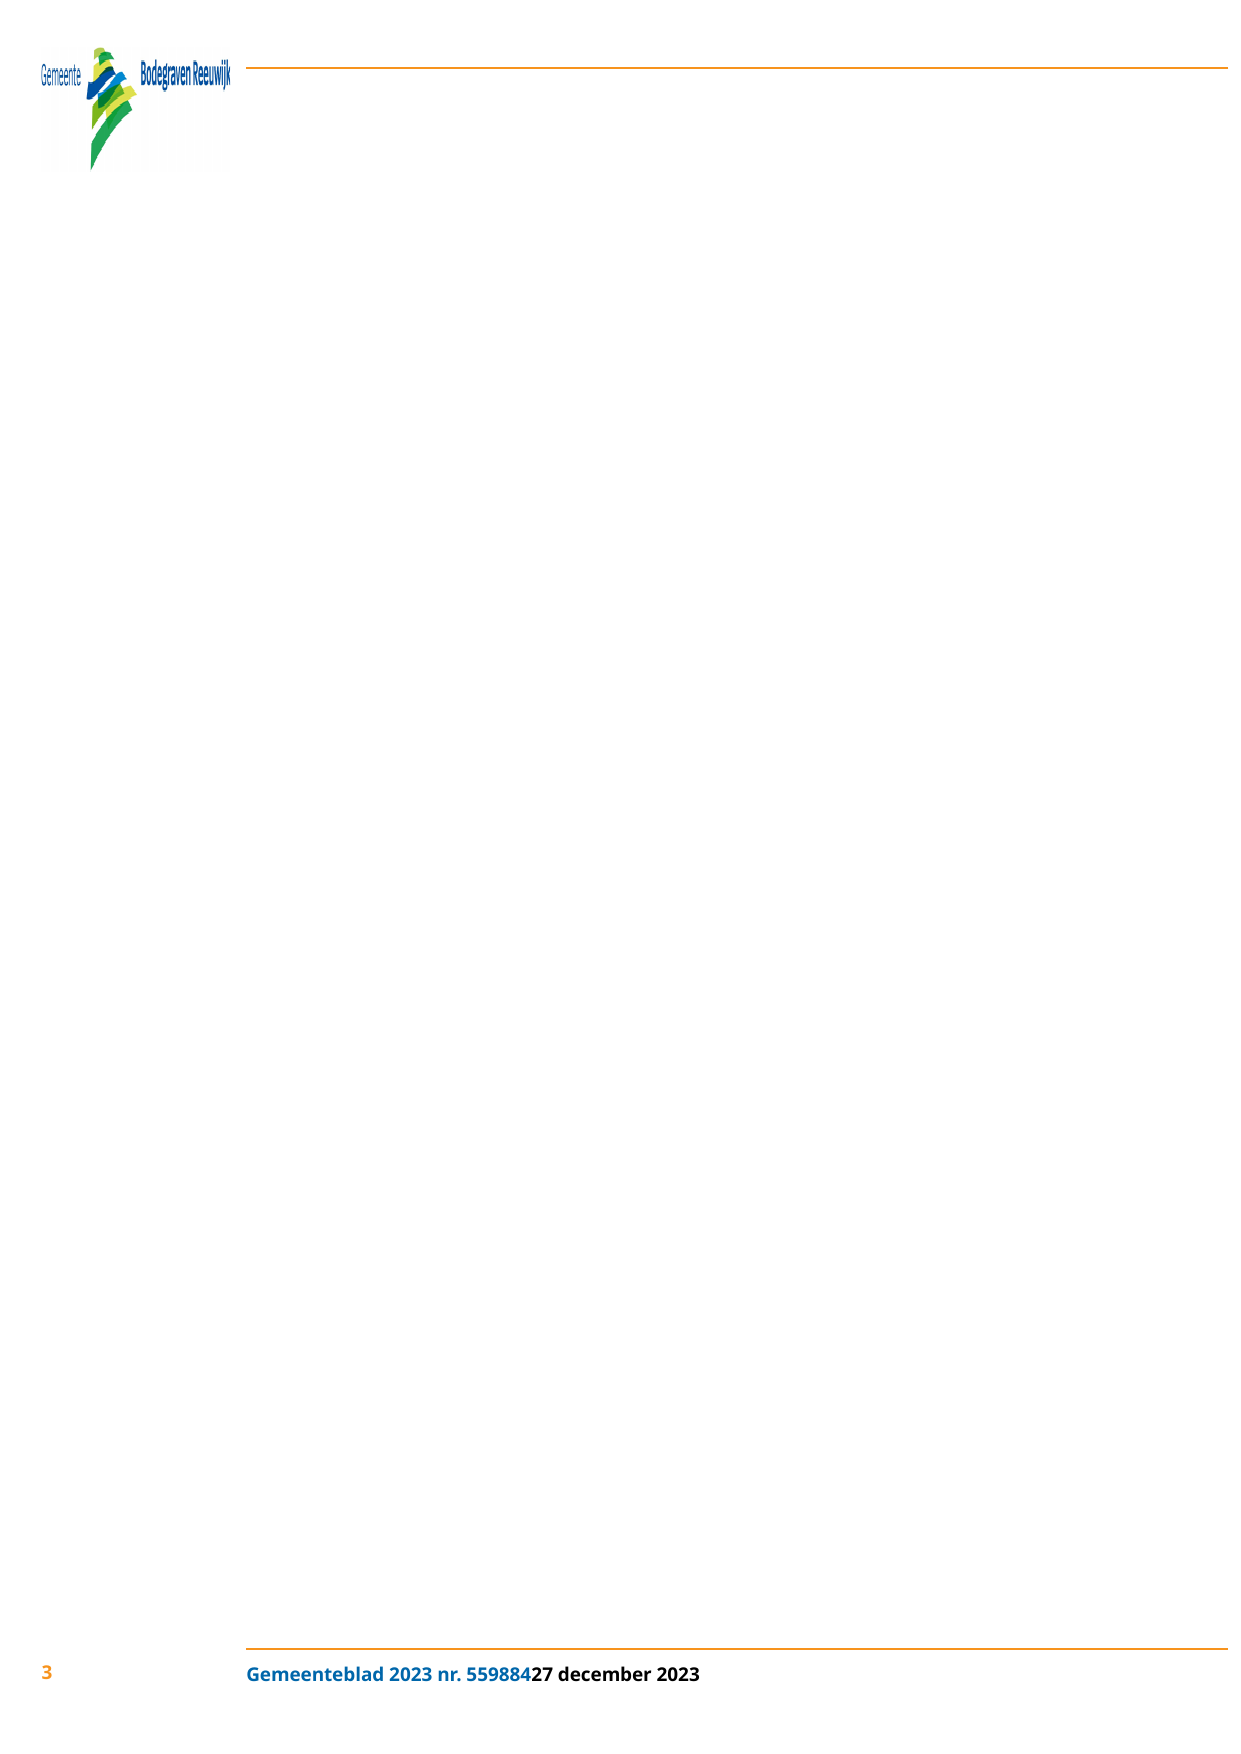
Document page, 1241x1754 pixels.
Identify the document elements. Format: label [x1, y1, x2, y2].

picture [41, 47, 231, 172]
